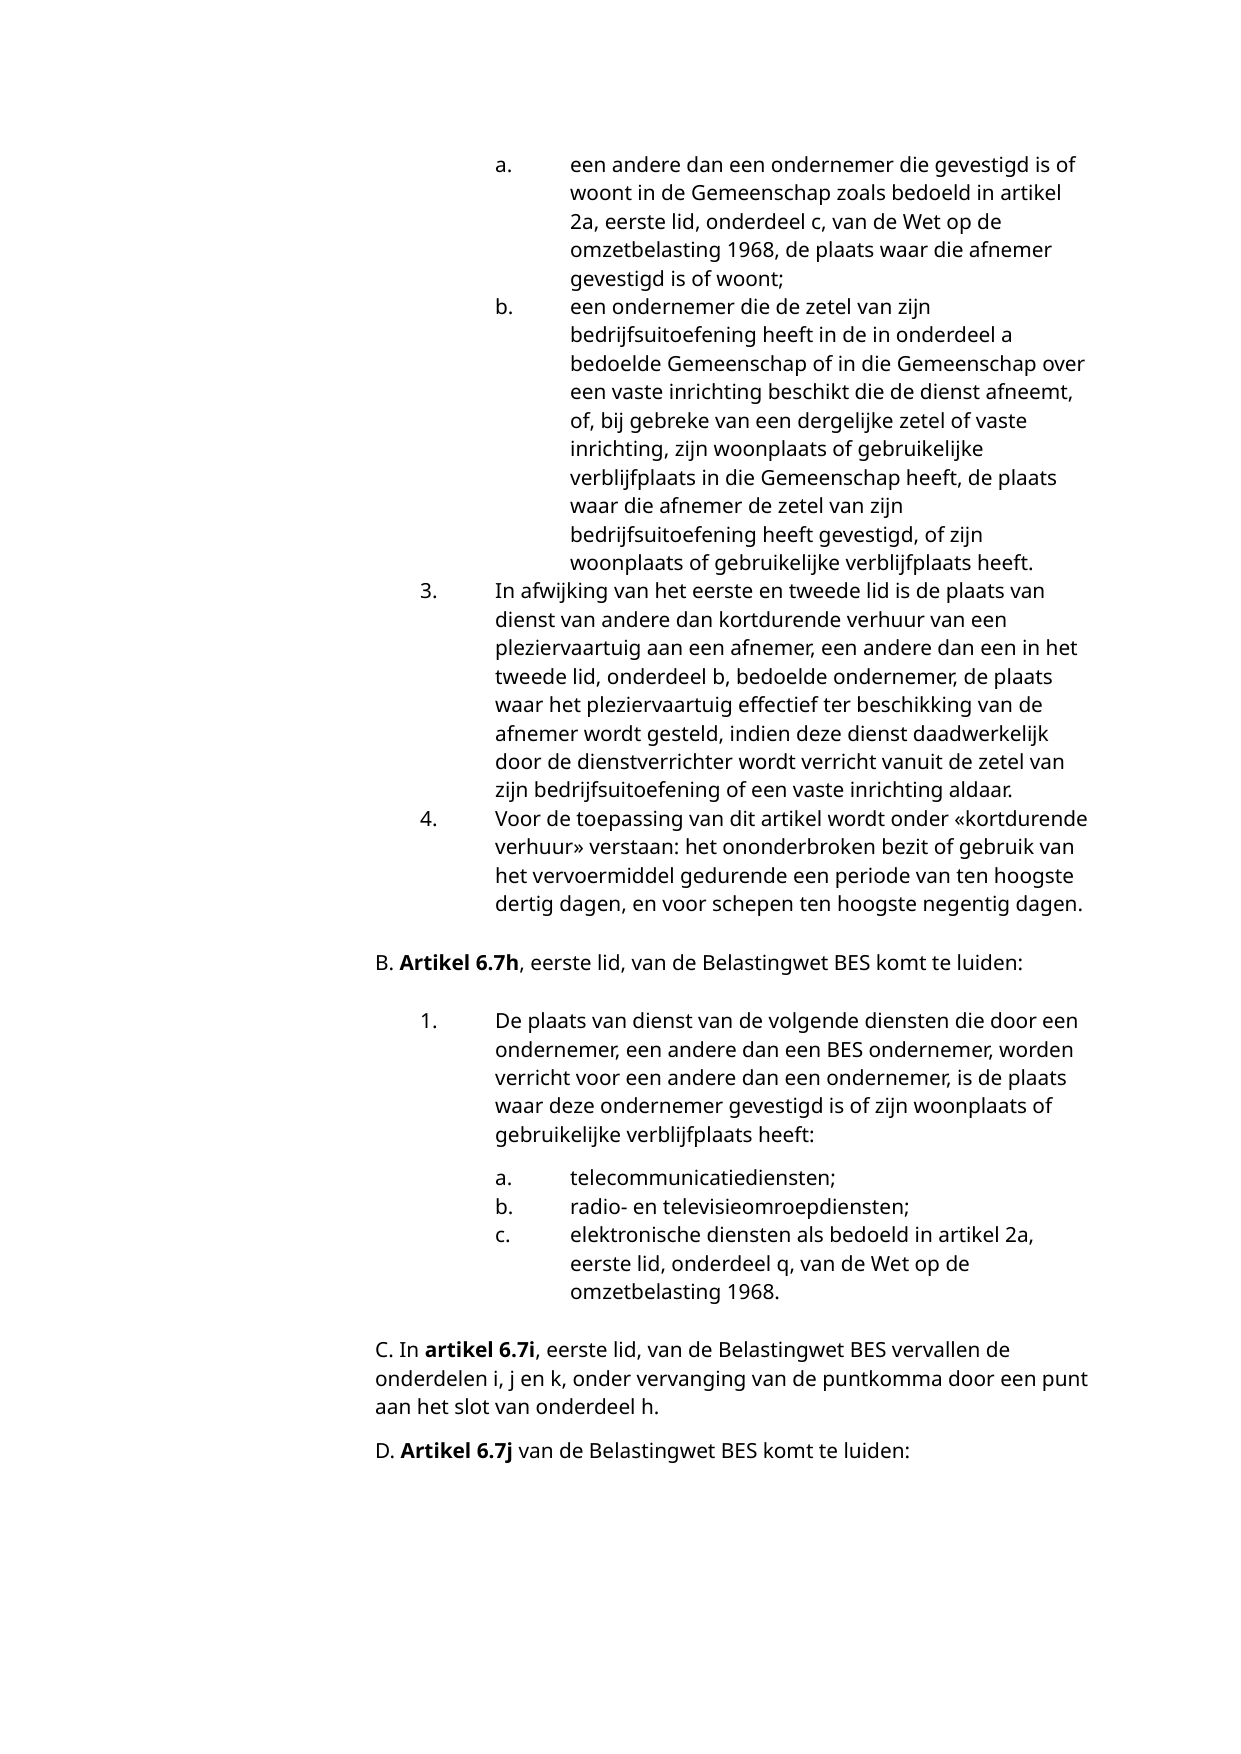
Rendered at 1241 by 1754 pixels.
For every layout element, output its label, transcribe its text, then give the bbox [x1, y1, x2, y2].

text B. Artikel 6.7h, eerste lid, van de Belastingwet BES komt te luiden: [375, 948, 1090, 976]
list De plaats van dienst van de volgende diensten die door een ondernemer, een andere dan een BES ondernemer, worden verricht voor een andere dan een ondernemer, is de plaats waar deze ondernemer gevestigd is of zijn woonplaats of gebruikelijke verblijfplaats heeft: [420, 1006, 1090, 1148]
list een andere dan een ondernemer die gevestigd is of woont in de Gemeenschap zoals bedoeld in artikel 2a, eerste lid, onderdeel c, van de Wet op de omzetbelasting 1968, de plaats waar die afnemer gevestigd is of woont; [495, 150, 1090, 292]
list radio- en televisieomroepdiensten; [495, 1192, 1090, 1220]
text C. In artikel 6.7i, eerste lid, van de Belastingwet BES vervallen de onderdelen i, j en k, onder vervanging van de puntkomma door een punt aan het slot van onderdeel h. [375, 1336, 1090, 1421]
list telecommunicatiediensten; [495, 1163, 1090, 1192]
list In afwijking van het eerste en tweede lid is de plaats van dienst van andere dan kortdurende verhuur van een pleziervaartuig aan een afnemer, een andere dan een in het tweede lid, onderdeel b, bedoelde ondernemer, de plaats waar het pleziervaartuig effectief ter beschikking van de afnemer wordt gesteld, indien deze dienst daadwerkelijk door de dienstverrichter wordt verricht vanuit de zetel van zijn bedrijfsuitoefening of een vaste inrichting aldaar. [420, 577, 1090, 804]
text D. Artikel 6.7j van de Belastingwet BES komt te luiden: [375, 1436, 1090, 1464]
list Voor de toepassing van dit artikel wordt onder «kortdurende verhuur» verstaan: het ononderbroken bezit of gebruik van het vervoermiddel gedurende een periode van ten hoogste dertig dagen, en voor schepen ten hoogste negentig dagen. [420, 804, 1090, 918]
list een ondernemer die de zetel van zijn bedrijfsuitoefening heeft in de in onderdeel a bedoelde Gemeenschap of in die Gemeenschap over een vaste inrichting beschikt die de dienst afneemt, of, bij gebreke van een dergelijke zetel of vaste inrichting, zijn woonplaats of gebruikelijke verblijfplaats in die Gemeenschap heeft, de plaats waar die afnemer de zetel van zijn bedrijfsuitoefening heeft gevestigd, of zijn woonplaats of gebruikelijke verblijfplaats heeft. [495, 292, 1090, 577]
list elektronische diensten als bedoeld in artikel 2a, eerste lid, onderdeel q, van de Wet op de omzetbelasting 1968. [495, 1220, 1090, 1306]
